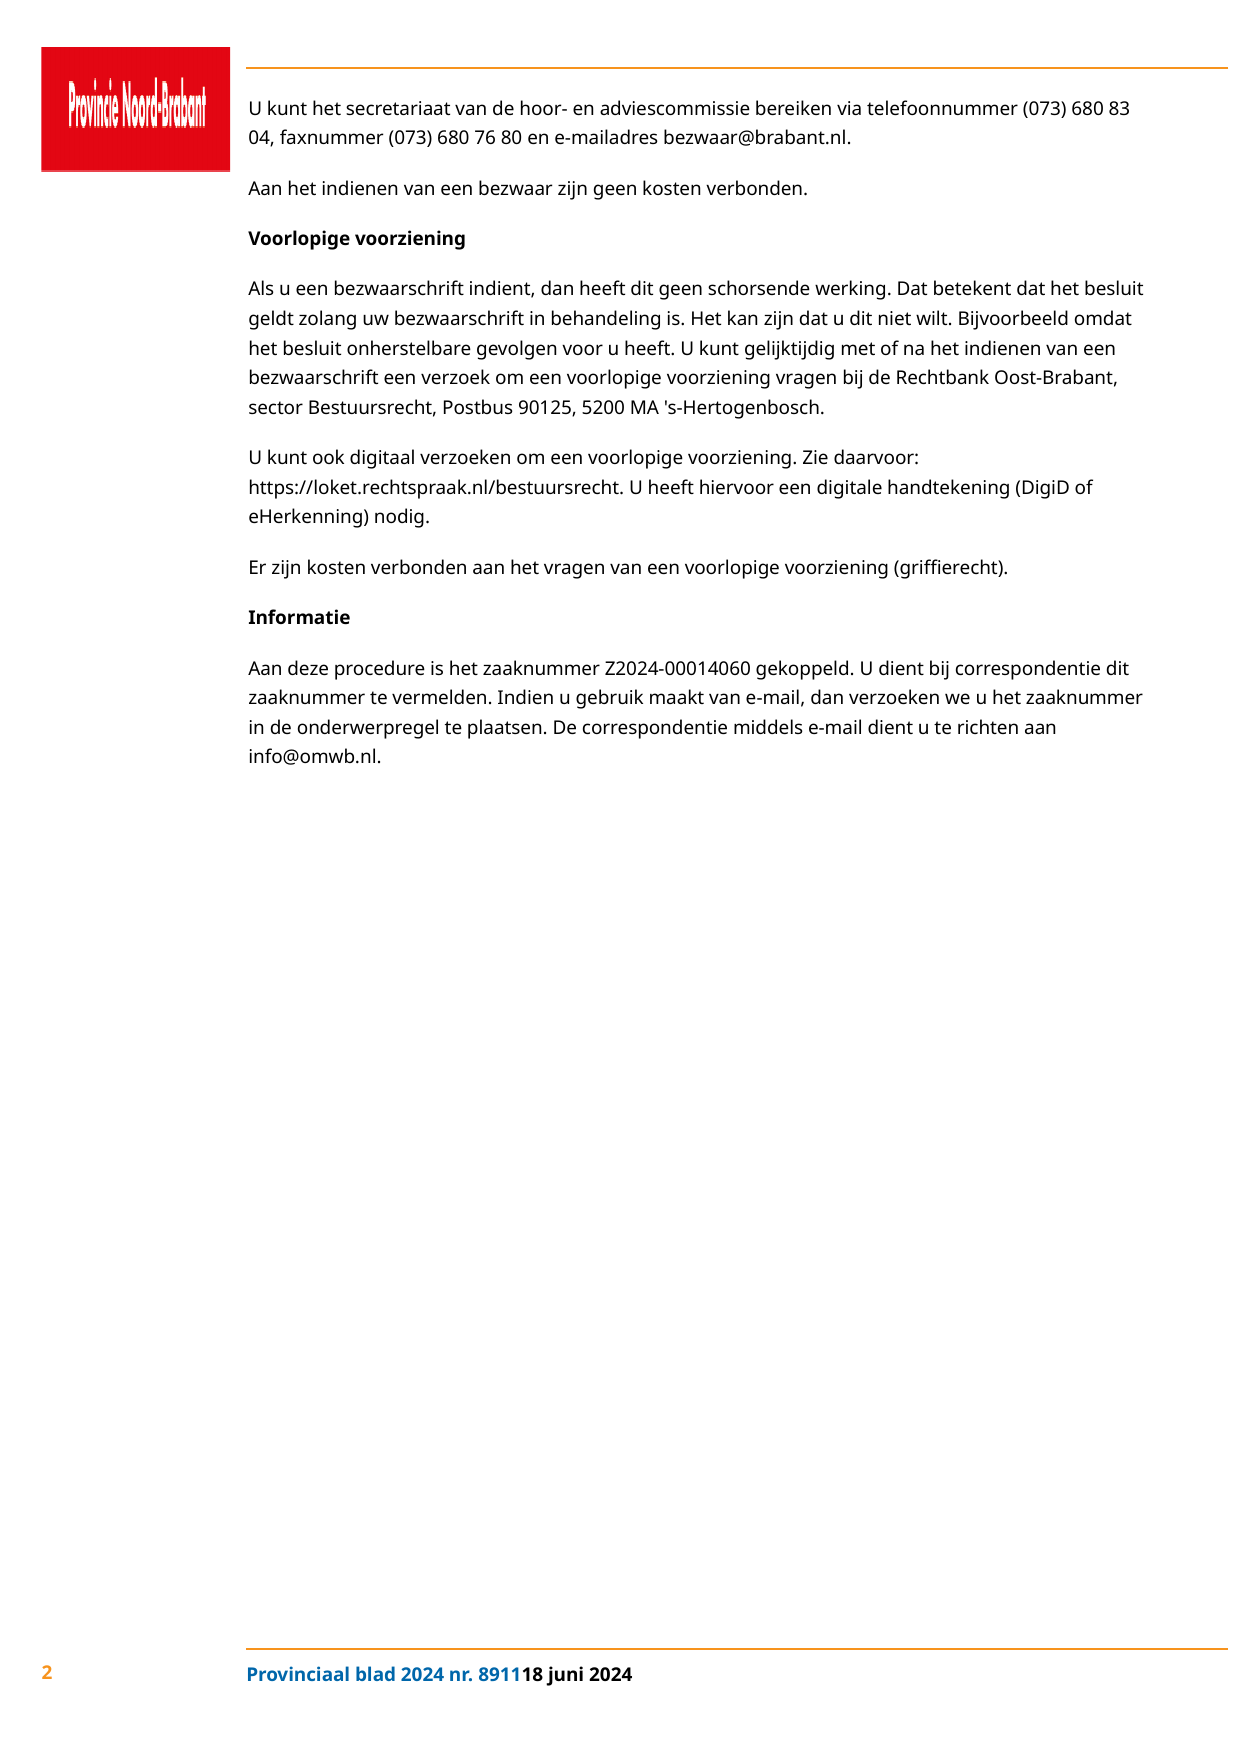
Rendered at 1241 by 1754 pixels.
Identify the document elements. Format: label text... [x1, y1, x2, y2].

text Als u een bezwaarschrift indient, dan heeft dit geen schorsende werking. Dat betekent dat het besluit geldt zolang uw bezwaarschrift in behandeling is. Het kan zijn dat u dit niet wilt. Bijvoorbeeld omdat het besluit onherstelbare gevolgen voor u heeft. U kunt gelijktijdig met of na het indienen van een bezwaarschrift een verzoek om een voorlopige voorziening vragen bij de Rechtbank Oost-Brabant, sector Bestuursrecht, Postbus 90125, 5200 MA 's‑Hertogenbosch. [248, 276, 1152, 420]
text Aan het indienen van een bezwaar zijn geen kosten verbonden. [248, 175, 1152, 201]
text U kunt ook digitaal verzoeken om een voorlopige voorziening. Zie daarvoor: https://loket.rechtspraak.nl/bestuursrecht. U heeft hiervoor een digitale handtekening (DigiD of eHerkenning) nodig. [248, 444, 1152, 529]
picture [41, 47, 231, 172]
text U kunt het secretariaat van de hoor- en adviescommissie bereiken via telefoonnummer (073) 680 83 04, faxnummer (073) 680 76 80 en e-mailadres bezwaar@brabant.nl. [248, 95, 1152, 150]
text Voorlopige voorziening [248, 225, 1152, 251]
text Aan deze procedure is het zaaknummer Z2024-00014060 gekoppeld. U dient bij correspondentie dit zaaknummer te vermelden. Indien u gebruik maakt van e-mail, dan verzoeken we u het zaaknummer in de onderwerpregel te plaatsen. De correspondentie middels e-mail dient u te richten aan info@omwb.nl. [248, 655, 1152, 769]
text Er zijn kosten verbonden aan het vragen van een voorlopige voorziening (griffierecht). [248, 554, 1152, 580]
text Informatie [248, 604, 1152, 630]
